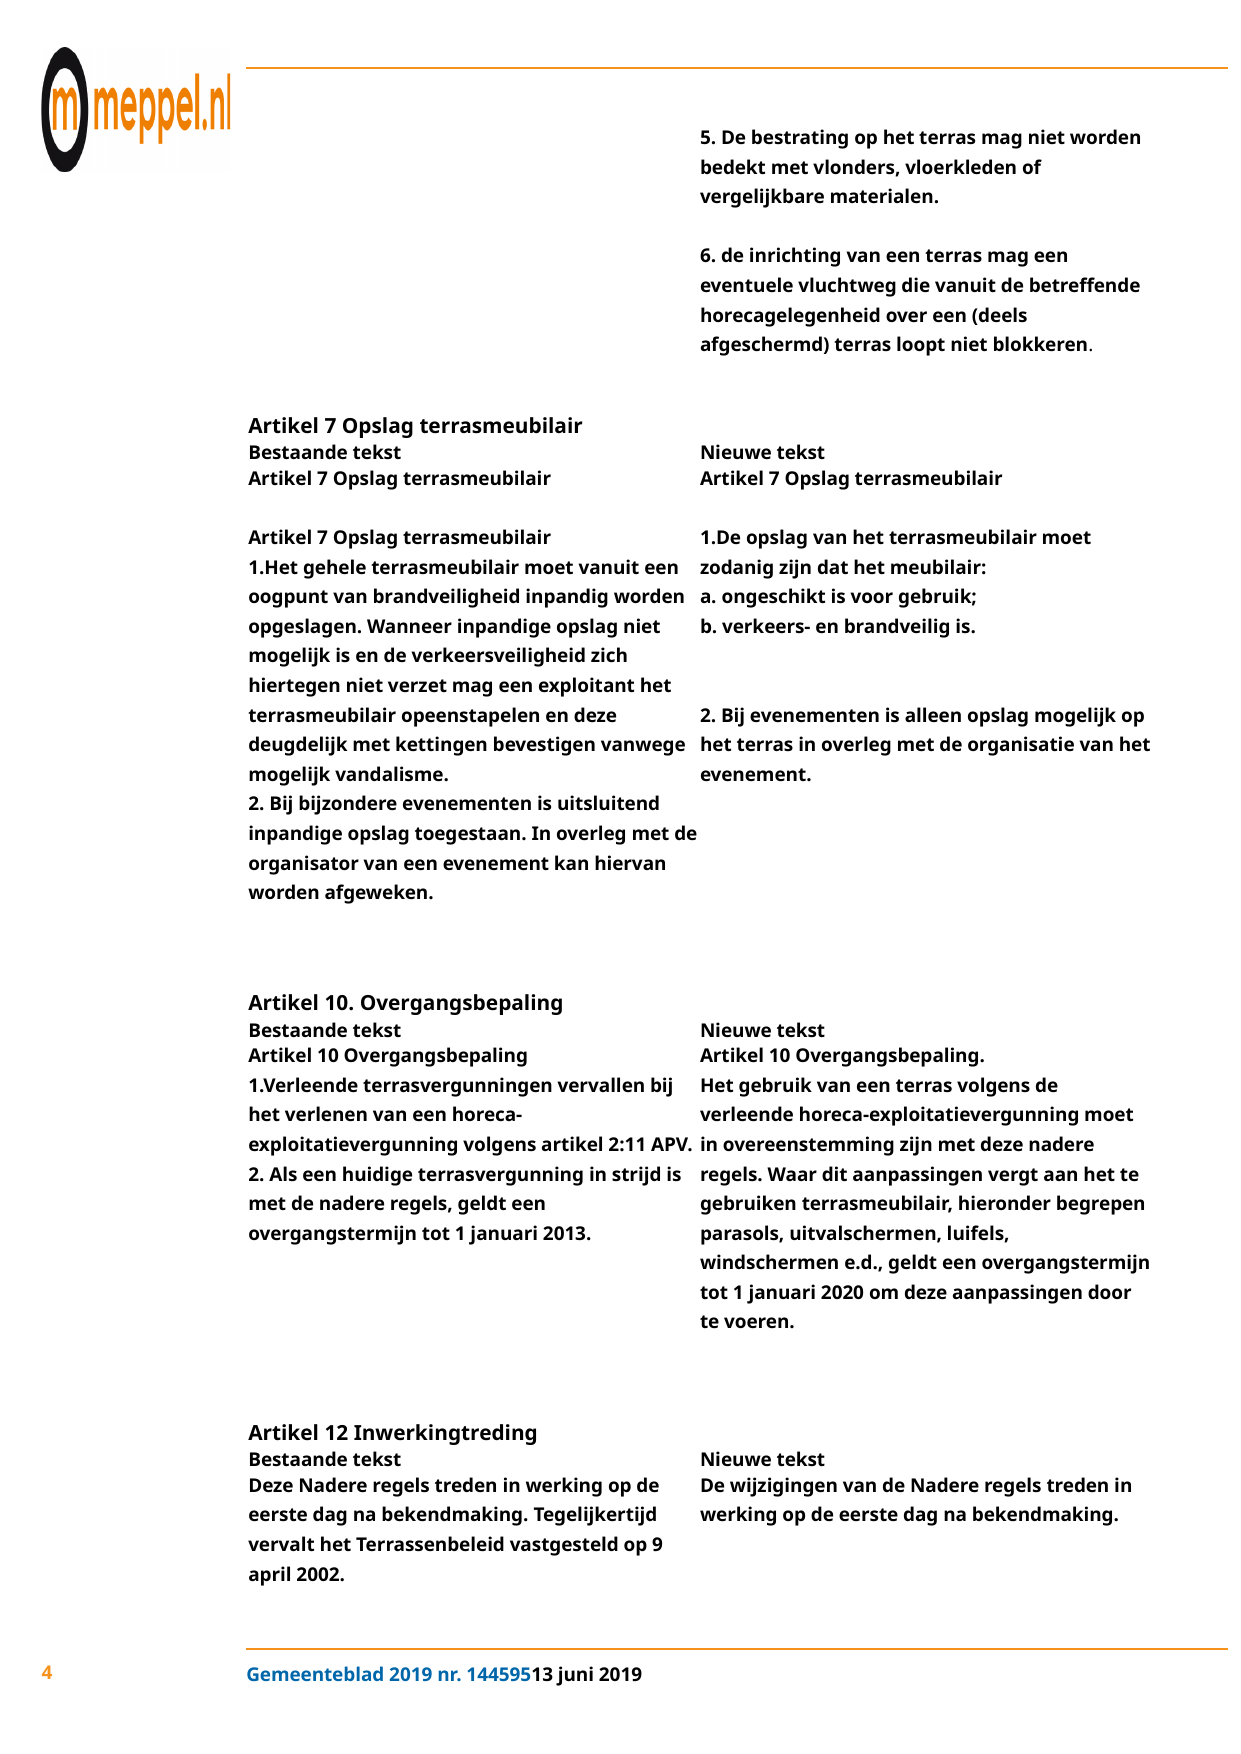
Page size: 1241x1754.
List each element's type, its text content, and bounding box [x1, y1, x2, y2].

table_cell Artikel 7 Opslag terrasmeubilair 1.De opslag van het terrasmeubilair moet zodanig zijn dat het meubilair: a. ongeschikt is voor gebruik; b. verkeers- en brandveilig is. 2. Bij evenementen is alleen opslag mogelijk op het terras in overleg met de organisatie van het evenement. [700, 465, 1152, 934]
table_cell Artikel 10 Overgangsbepaling. Het gebruik van een terras volgens de verleende horeca-exploitatievergunning moet in overeenstemming zijn met deze nadere regels. Waar dit aanpassingen vergt aan het te gebruiken terrasmeubilair, hieronder begrepen parasols, uitvalschermen, luifels, windschermen e.d., geldt een overgangstermijn tot 1 januari 2020 om deze aanpassingen door te voeren. [700, 1043, 1152, 1364]
table_header Bestaande tekst [248, 1446, 700, 1472]
table_header Nieuwe tekst [700, 1017, 1152, 1042]
table_cell 5. De bestrating op het terras mag niet worden bedekt met vlonders, vloerkleden of vergelijkbare materialen. 6. de inrichting van een terras mag een eventuele vluchtweg die vanuit de betreffende horecagelegenheid over een (deels afgeschermd) terras loopt niet blokkeren. [700, 95, 1152, 357]
table_header Nieuwe tekst [700, 1446, 1152, 1472]
table_cell Artikel 7 Opslag terrasmeubilair Artikel 7 Opslag terrasmeubilair 1.Het gehele terrasmeubilair moet vanuit een oogpunt van brandveiligheid inpandig worden opgeslagen. Wanneer inpandige opslag niet mogelijk is en de verkeersveiligheid zich hiertegen niet verzet mag een exploitant het terrasmeubilair opeenstapelen en deze deugdelijk met kettingen bevestigen vanwege mogelijk vandalisme. 2. Bij bijzondere evenementen is uitsluitend inpandige opslag toegestaan. In overleg met de organisator van een evenement kan hiervan worden afgeweken. [248, 465, 700, 934]
table_cell Artikel 10 Overgangsbepaling 1.Verleende terrasvergunningen vervallen bij het verlenen van een horeca-exploitatievergunning volgens artikel 2:11 APV. 2. Als een huidige terrasvergunning in strijd is met de nadere regels, geldt een overgangstermijn tot 1 januari 2013. [248, 1043, 700, 1364]
table_cell [248, 95, 700, 357]
table_cell Deze Nadere regels treden in werking op de eerste dag na bekendmaking. Tegelijkertijd vervalt het Terrassenbeleid vastgesteld op 9 april 2002. [248, 1472, 700, 1586]
table_header Nieuwe tekst [700, 439, 1152, 465]
picture [41, 47, 231, 172]
text Artikel 10. Overgangsbepaling [248, 988, 1152, 1017]
text Artikel 7 Opslag terrasmeubilair [248, 411, 1152, 439]
table_header Bestaande tekst [248, 1017, 700, 1042]
table_cell De wijzigingen van de Nadere regels treden in werking op de eerste dag na bekendmaking. [700, 1472, 1152, 1586]
text Artikel 12 Inwerkingtreding [248, 1418, 1152, 1446]
table_header Bestaande tekst [248, 439, 700, 465]
